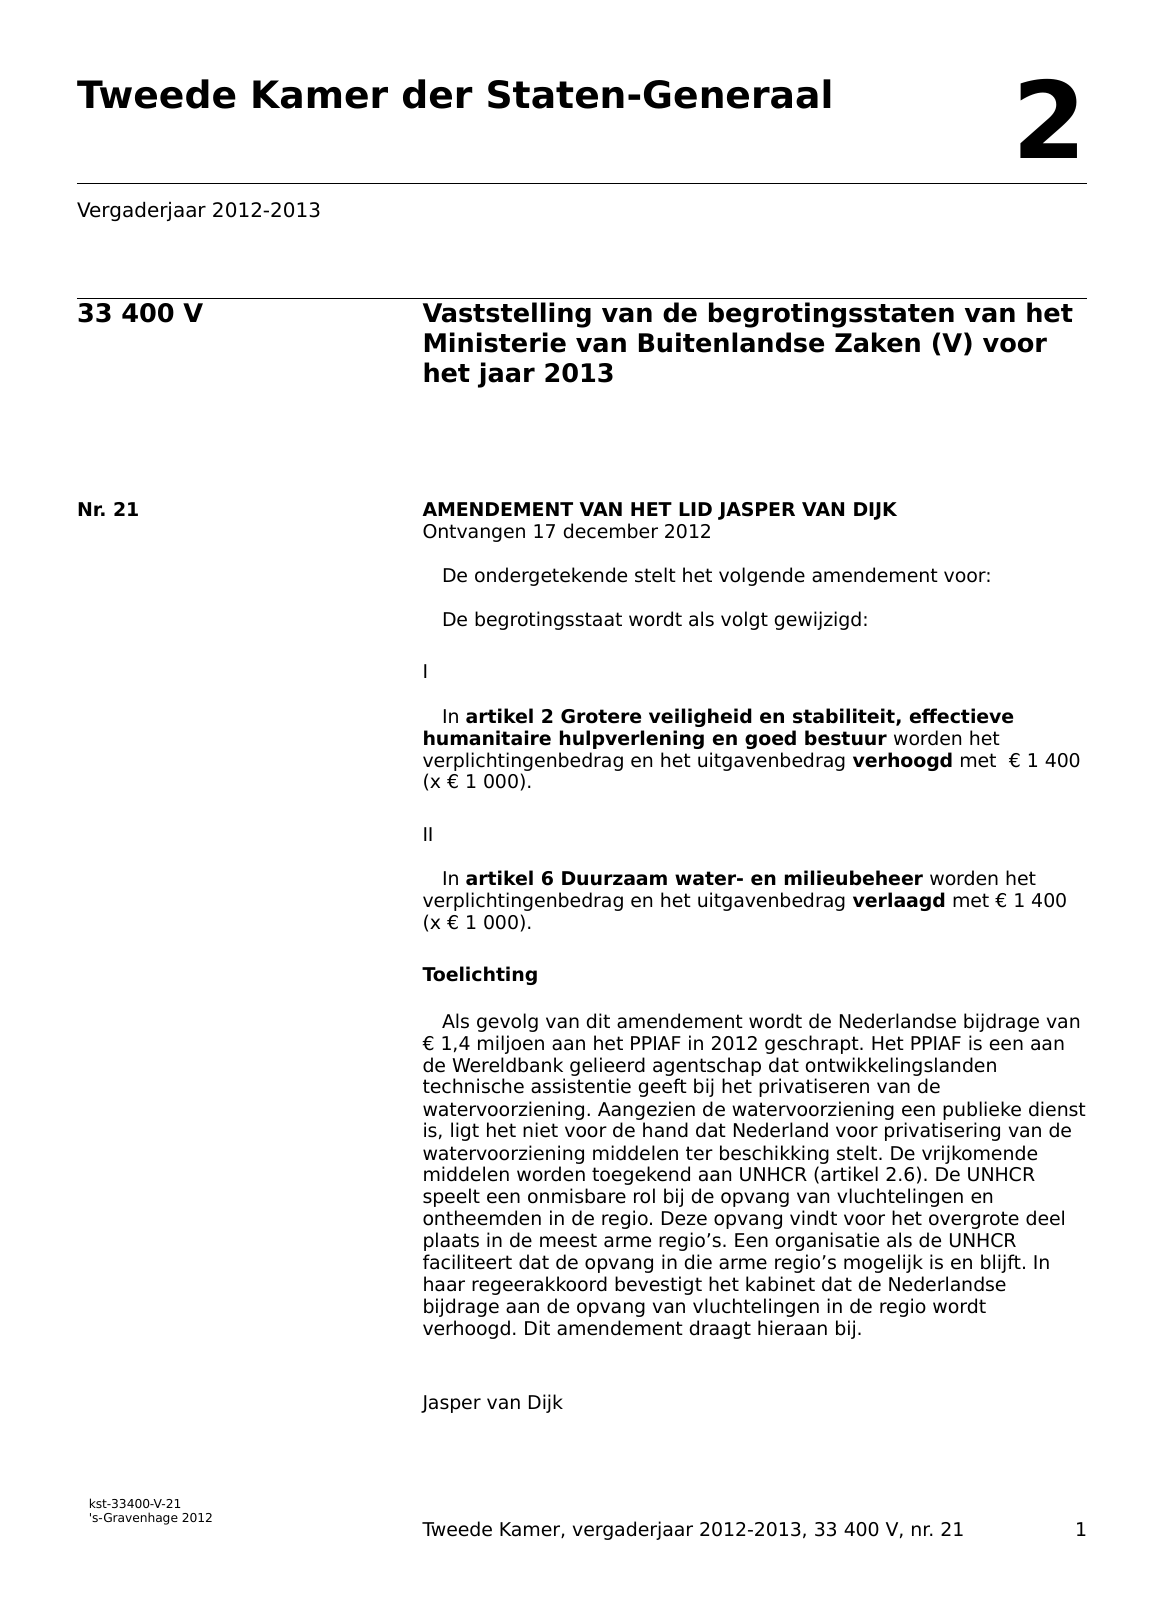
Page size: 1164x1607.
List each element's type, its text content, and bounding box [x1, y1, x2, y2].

subtitle Toelichting [422, 963, 1087, 986]
text In artikel 2 Grotere veiligheid en stabiliteit, effectieve humanitaire hulpverlening en goed bestuur worden het verplichtingenbedrag en het uitgavenbedrag verhoogd met € 1 400 (x € 1 000). [422, 706, 1087, 793]
text In artikel 6 Duurzaam water- en milieubeheer worden het verplichtingenbedrag en het uitgavenbedrag verlaagd met € 1 400 (x € 1 000). [422, 868, 1087, 933]
table_cell Vergaderjaar 2012-2013 [77, 184, 1087, 298]
subtitle 33 400 V Vaststelling van de begrotingsstaten van het Ministerie van Buitenlandse Zaken (V) voor het jaar 2013 [77, 299, 1087, 388]
text Als gevolg van dit amendement wordt de Nederlandse bijdrage van € 1,4 miljoen aan het PPIAF in 2012 geschrapt. Het PPIAF is een aan de Wereldbank gelieerd agentschap dat ontwikkelingslanden technische assistentie geeft bij het privatiseren van de watervoorziening. Aangezien de watervoorziening een publieke dienst is, ligt het niet voor de hand dat Nederland voor privatisering van de watervoorziening middelen ter beschikking stelt. De vrijkomende middelen worden toegekend aan UNHCR (artikel 2.6). De UNHCR speelt een onmisbare rol bij de opvang van vluchtelingen en ontheemden in de regio. Deze opvang vindt voor het overgrote deel plaats in de meest arme regio’s. Een organisatie als de UNHCR faciliteert dat de opvang in die arme regio’s mogelijk is en blijft. In haar regeerakkoord bevestigt het kabinet dat de Nederlandse bijdrage aan de opvang van vluchtelingen in de regio wordt verhoogd. Dit amendement draagt hieraan bij. [422, 1011, 1087, 1340]
text kst-33400-V-21 [88, 1497, 323, 1511]
subtitle I [422, 661, 1087, 683]
table_header 2 [886, 59, 1087, 183]
subtitle II [422, 823, 1087, 845]
text De begrotingsstaat wordt als volgt gewijzigd: [422, 609, 1087, 631]
text Ontvangen 17 december 2012 [422, 521, 1087, 543]
text Jasper van Dijk [422, 1370, 1087, 1414]
table_header Tweede Kamer der Staten-Generaal [77, 59, 886, 183]
subtitle Nr. 21 AMENDEMENT VAN HET LID JASPER VAN DIJK [77, 499, 1087, 521]
text 's-Gravenhage 2012 [88, 1511, 323, 1525]
text De ondergetekende stelt het volgende amendement voor: [422, 565, 1087, 587]
